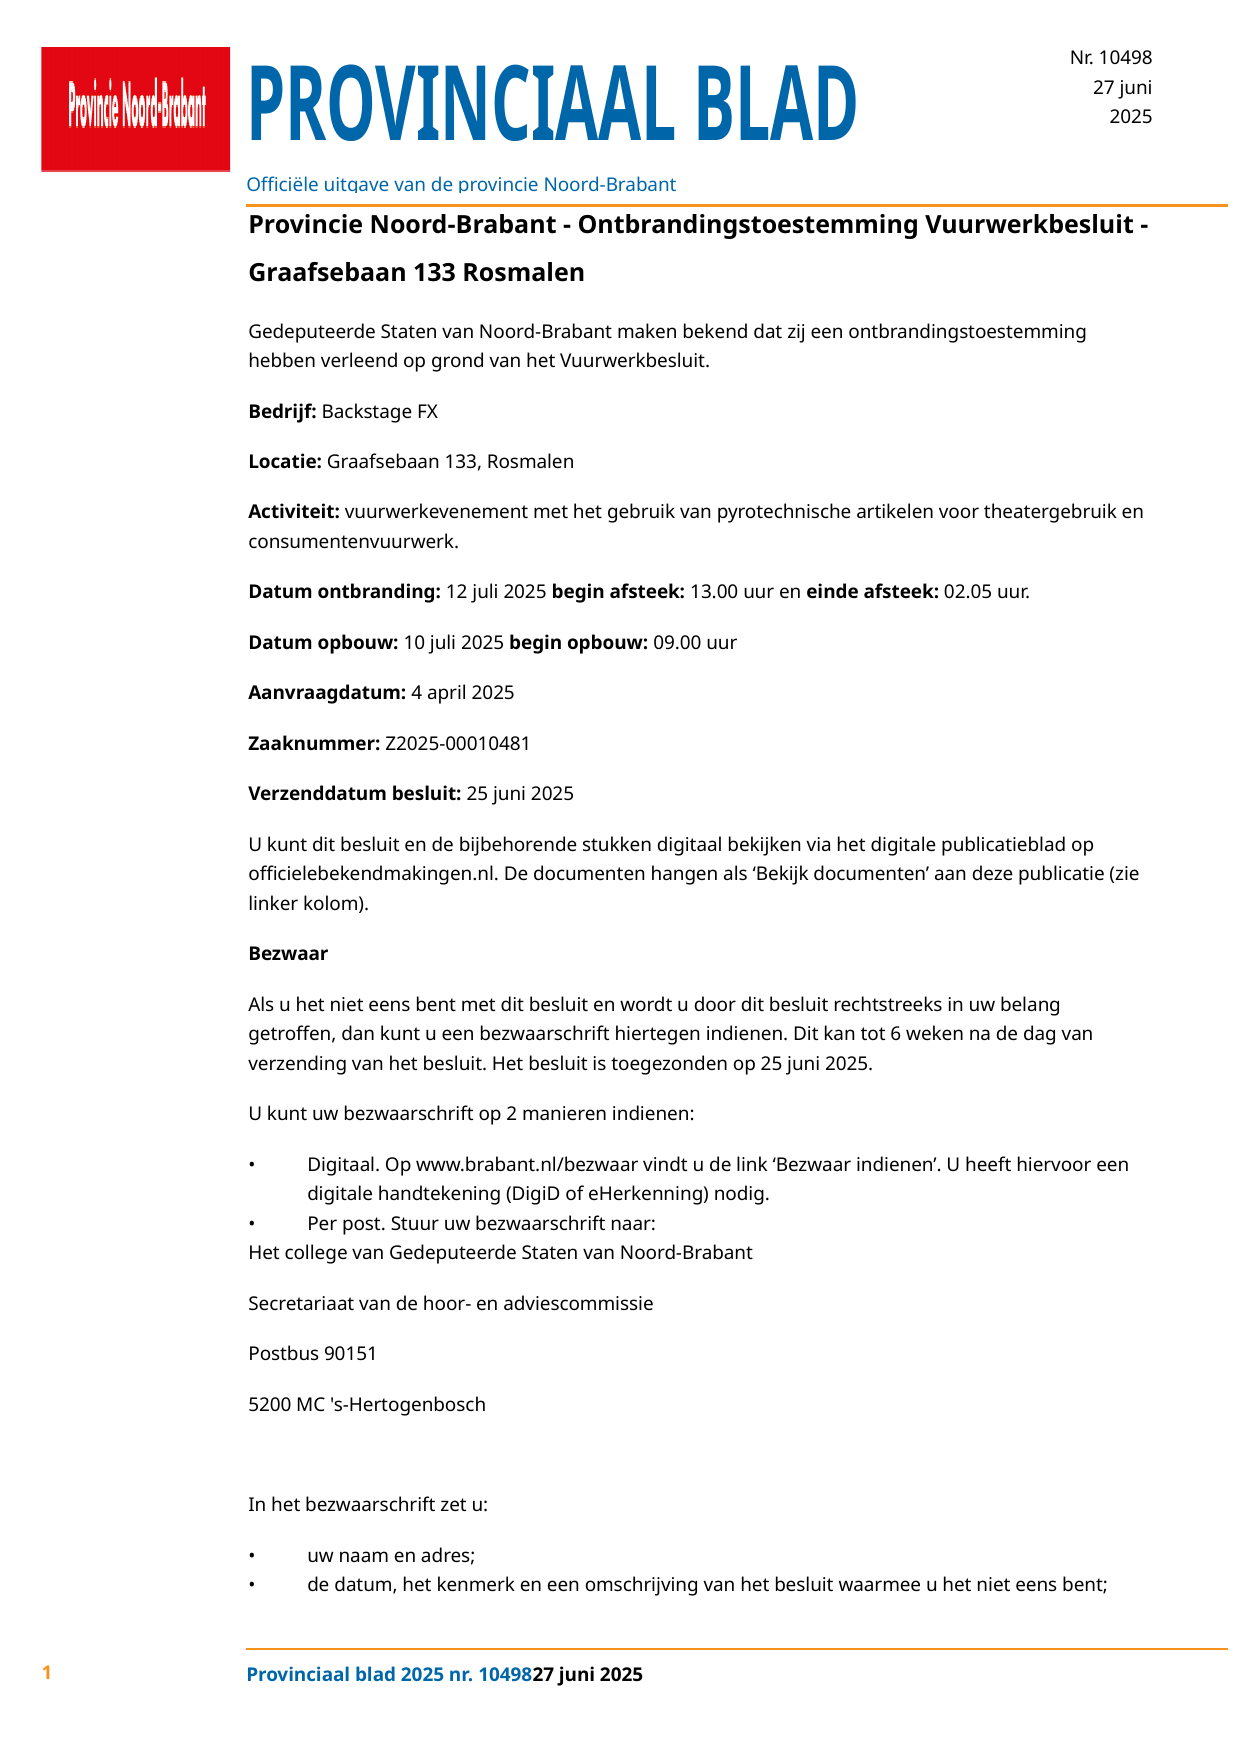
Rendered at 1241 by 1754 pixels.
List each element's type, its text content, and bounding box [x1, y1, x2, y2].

text 5200 MC 's‑Hertogenbosch [248, 1391, 1152, 1417]
text U kunt uw bezwaarschrift op 2 manieren indienen: [248, 1100, 1152, 1126]
text Postbus 90151 [248, 1340, 1152, 1366]
text Bedrijf: Backstage FX [248, 398, 1152, 424]
text Verzenddatum besluit: 25 juni 2025 [248, 780, 1152, 806]
text Zaaknummer: Z2025-00010481 [248, 730, 1152, 756]
list uw naam en adres; [248, 1542, 1152, 1568]
list de datum, het kenmerk en een omschrijving van het besluit waarmee u het niet eens bent; [248, 1572, 1152, 1597]
text Locatie: Graafsebaan 133, Rosmalen [248, 448, 1152, 474]
text Bezwaar [248, 940, 1152, 966]
text U kunt dit besluit en de bijbehorende stukken digitaal bekijken via het digitale publicatieblad op officielebekendmakingen.nl. De documenten hangen als ‘Bekijk documenten’ aan deze publicatie (zie linker kolom). [248, 831, 1152, 916]
text Activiteit: vuurwerkevenement met het gebruik van pyrotechnische artikelen voor theatergebruik en consumentenvuurwerk. [248, 499, 1152, 554]
text Datum opbouw: 10 juli 2025 begin opbouw: 09.00 uur [248, 629, 1152, 655]
text In het bezwaarschrift zet u: [248, 1492, 1152, 1517]
text Het college van Gedeputeerde Staten van Noord-Brabant [248, 1239, 1152, 1265]
text Als u het niet eens bent met dit besluit en wordt u door dit besluit rechtstreeks in uw belang getroffen, dan kunt u een bezwaarschrift hiertegen indienen. Dit kan tot 6 weken na de dag van verzending van het besluit. Het besluit is toegezonden op 25 juni 2025. [248, 991, 1152, 1076]
text Datum ontbranding: 12 juli 2025 begin afsteek: 13.00 uur en einde afsteek: 02.05 uur. [248, 579, 1152, 604]
list Digitaal. Op www.brabant.nl/bezwaar vindt u de link ‘Bezwaar indienen’. U heeft hiervoor een digitale handtekening (DigiD of eHerkenning) nodig. [248, 1151, 1152, 1206]
text Secretariaat van de hoor- en adviescommissie [248, 1290, 1152, 1316]
list Per post. Stuur uw bezwaarschrift naar: [248, 1210, 1152, 1236]
text Aanvraagdatum: 4 april 2025 [248, 679, 1152, 705]
text Gedeputeerde Staten van Noord-Brabant maken bekend dat zij een ontbrandingstoestemming hebben verleend op grond van het Vuurwerkbesluit. [248, 318, 1152, 373]
picture [41, 47, 231, 172]
text Provincie Noord-Brabant - Ontbrandingstoestemming Vuurwerkbesluit - Graafsebaan 133 Rosmalen [248, 207, 1152, 288]
